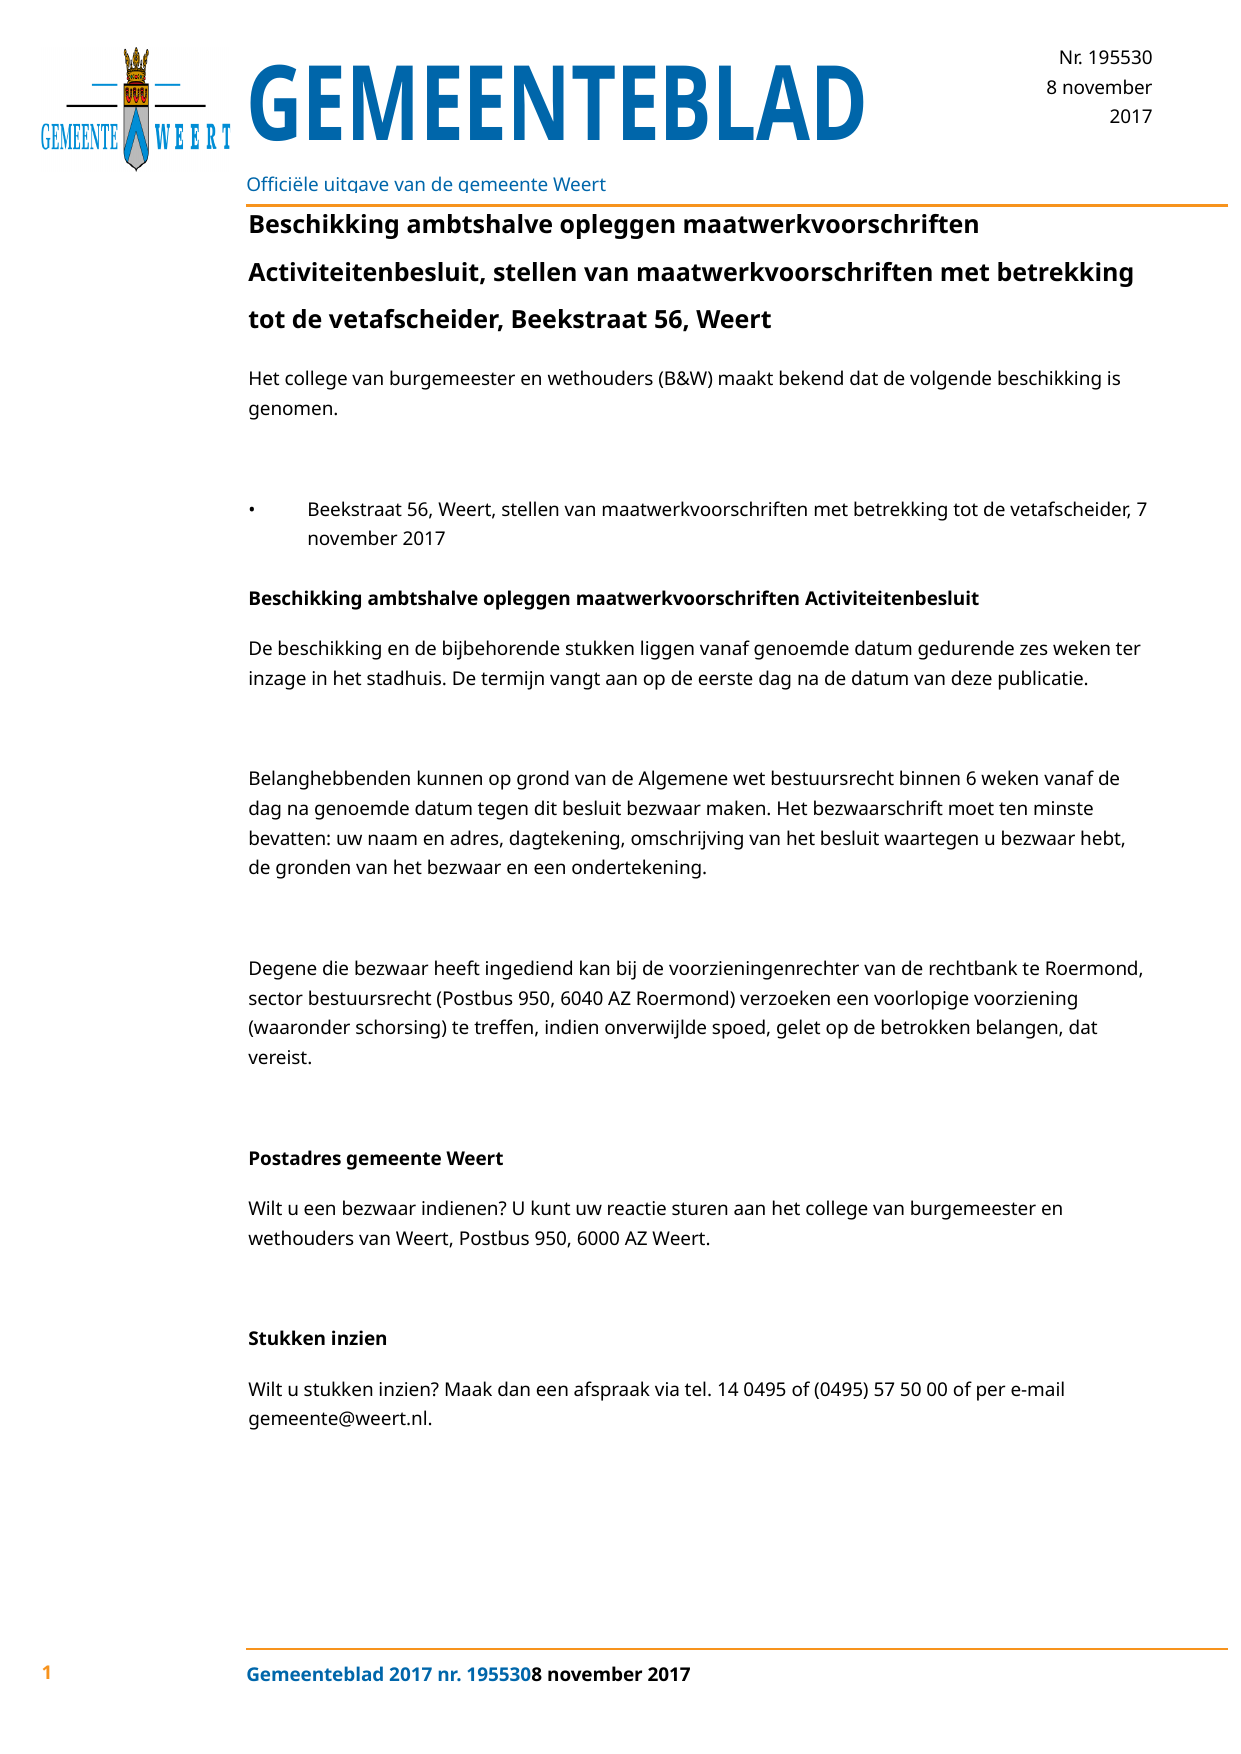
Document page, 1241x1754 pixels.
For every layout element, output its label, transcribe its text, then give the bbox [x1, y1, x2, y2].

text Het college van burgemeester en wethouders (B&W) maakt bekend dat de volgende beschikking is genomen. [248, 366, 1152, 421]
text Wilt u een bezwaar indienen? U kunt uw reactie sturen aan het college van burgemeester en wethouders van Weert, Postbus 950, 6000 AZ Weert. [248, 1195, 1152, 1250]
text Belanghebbenden kunnen op grond van de Algemene wet bestuursrecht binnen 6 weken vanaf de dag na genoemde datum tegen dit besluit bezwaar maken. Het bezwaarschrift moet ten minste bevatten: uw naam en adres, dagtekening, omschrijving van het besluit waartegen u bezwaar hebt, de gronden van het bezwaar en een ondertekening. [248, 766, 1152, 880]
text Postadres gemeente Weert [248, 1145, 1152, 1170]
text De beschikking en de bijbehorende stukken liggen vanaf genoemde datum gedurende zes weken ter inzage in het stadhuis. De termijn vangt aan op de eerste dag na de datum van deze publicatie. [248, 635, 1152, 690]
text Degene die bezwaar heeft ingediend kan bij de voorzieningenrechter van de rechtbank te Roermond, sector bestuursrecht (Postbus 950, 6040 AZ Roermond) verzoeken een voorlopige voorziening (waaronder schorsing) te treffen, indien onverwijlde spoed, gelet op de betrokken belangen, dat vereist. [248, 955, 1152, 1069]
text Beschikking ambtshalve opleggen maatwerkvoorschriften Activiteitenbesluit, stellen van maatwerkvoorschriften met betrekking tot de vetafscheider, Beekstraat 56, Weert [248, 207, 1152, 336]
picture [41, 47, 231, 172]
text Wilt u stukken inzien? Maak dan een afspraak via tel. 14 0495 of (0495) 57 50 00 of per e-mail gemeente@weert.nl. [248, 1376, 1152, 1431]
text Stukken inzien [248, 1326, 1152, 1351]
list Beekstraat 56, Weert, stellen van maatwerkvoorschriften met betrekking tot de vetafscheider, 7 november 2017 [248, 496, 1152, 551]
text Beschikking ambtshalve opleggen maatwerkvoorschriften Activiteitenbesluit [248, 585, 1152, 610]
